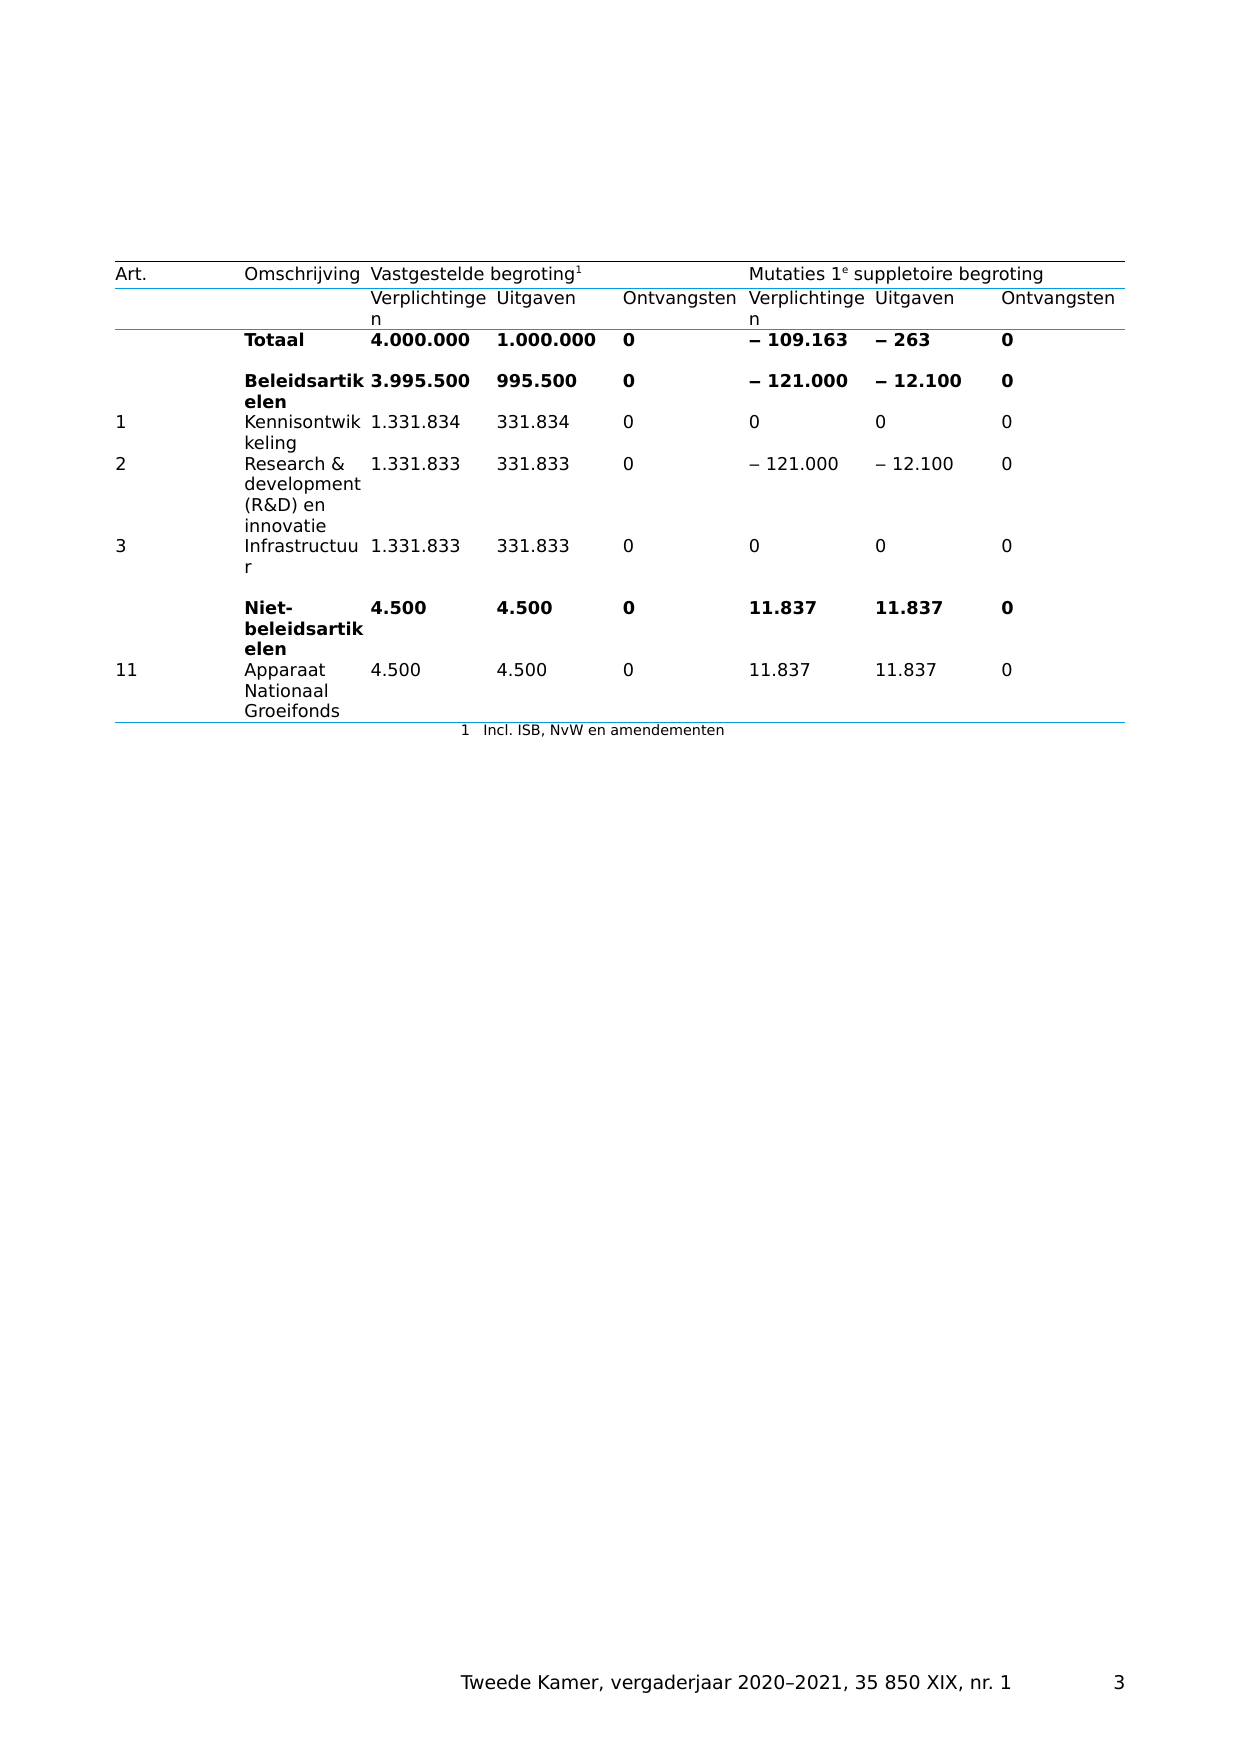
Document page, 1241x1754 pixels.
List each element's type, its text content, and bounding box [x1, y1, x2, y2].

table_cell 4.500 [368, 660, 493, 722]
table_cell Ontvangsten [998, 289, 1125, 329]
table_cell 0 [620, 413, 746, 454]
table_cell [998, 578, 1125, 598]
table_cell 1 [115, 413, 241, 454]
table_cell [115, 578, 241, 598]
table_cell 0 [620, 536, 746, 577]
table_cell Vastgestelde begroting1 [368, 262, 746, 288]
table_cell 11 [115, 660, 241, 722]
table_cell 0 [620, 598, 746, 660]
table_cell Niet-beleidsartikelen [241, 598, 367, 660]
table_cell Mutaties 1e suppletoire begroting [746, 262, 1125, 288]
table_cell Art. [115, 262, 241, 288]
table_cell ‒ 263 [872, 330, 998, 351]
table_cell [115, 289, 241, 329]
table_cell [494, 578, 620, 598]
table_cell Uitgaven [872, 289, 998, 329]
table_cell 0 [998, 371, 1125, 412]
table_cell 0 [620, 660, 746, 722]
table_cell [620, 578, 746, 598]
table_cell Verplichtingen [368, 289, 493, 329]
table_cell Uitgaven [494, 289, 620, 329]
table_cell [872, 578, 998, 598]
table_cell 0 [620, 330, 746, 351]
table_cell 0 [998, 536, 1125, 577]
table_cell 0 [998, 330, 1125, 351]
table_cell Infrastructuur [241, 536, 367, 577]
table_cell 1.000.000 [494, 330, 620, 351]
table_cell 0 [620, 371, 746, 412]
table_cell ‒ 121.000 [746, 371, 872, 412]
table_cell [872, 351, 998, 371]
table_cell 11.837 [746, 660, 872, 722]
table_cell 2 [115, 454, 241, 536]
table_cell 331.833 [494, 454, 620, 536]
table_cell Omschrijving [241, 262, 367, 288]
table_cell [998, 351, 1125, 371]
table_cell Research & development (R&D) en innovatie [241, 454, 367, 536]
table_cell ‒ 121.000 [746, 454, 872, 536]
table_cell 0 [998, 413, 1125, 454]
table_cell 3.995.500 [368, 371, 493, 412]
table_cell 3 [115, 536, 241, 577]
table_cell 11.837 [872, 598, 998, 660]
table_cell 4.000.000 [368, 330, 493, 351]
table_cell [115, 351, 241, 371]
table_cell 1.331.833 [368, 536, 493, 577]
table_cell [115, 371, 241, 412]
table_cell [368, 351, 493, 371]
table_cell 0 [998, 598, 1125, 660]
table_cell 11.837 [872, 660, 998, 722]
table_cell [368, 578, 493, 598]
table_cell 0 [620, 454, 746, 536]
table_header Wijziging begrotingsstaat van het Nationaal Groeifonds (XIX) voor het jaar 2021 (Eerste suppletoire begroting) (bedragen x € 1.000) [115, 213, 1125, 261]
table_cell 995.500 [494, 371, 620, 412]
table_cell Ontvangsten [620, 289, 746, 329]
table_cell 331.833 [494, 536, 620, 577]
table_cell 0 [872, 536, 998, 577]
table_cell ‒ 109.163 [746, 330, 872, 351]
table_cell 0 [998, 454, 1125, 536]
table_cell [115, 598, 241, 660]
table_cell Verplichtingen [746, 289, 872, 329]
table_cell 1.331.833 [368, 454, 493, 536]
table_cell 4.500 [368, 598, 493, 660]
table_cell 4.500 [494, 660, 620, 722]
table_cell [620, 351, 746, 371]
table_cell ‒ 12.100 [872, 371, 998, 412]
table_cell 0 [746, 536, 872, 577]
table_cell Beleidsartikelen [241, 371, 367, 412]
table_cell [241, 289, 367, 329]
table_cell [115, 330, 241, 351]
table_cell 0 [746, 413, 872, 454]
table_cell 1.331.834 [368, 413, 493, 454]
table_cell Kennisontwikkeling [241, 413, 367, 454]
table_cell 331.834 [494, 413, 620, 454]
table_cell 0 [872, 413, 998, 454]
list Incl. ISB, NvW en amendementen [461, 723, 1125, 739]
table_cell 4.500 [494, 598, 620, 660]
table_cell [746, 351, 872, 371]
table_cell Apparaat Nationaal Groeifonds [241, 660, 367, 722]
table_cell [494, 351, 620, 371]
table_cell Totaal [241, 330, 367, 351]
table_cell 11.837 [746, 598, 872, 660]
table_cell 0 [998, 660, 1125, 722]
table_cell [746, 578, 872, 598]
table_cell [241, 351, 367, 371]
table_cell ‒ 12.100 [872, 454, 998, 536]
table_cell [241, 578, 367, 598]
